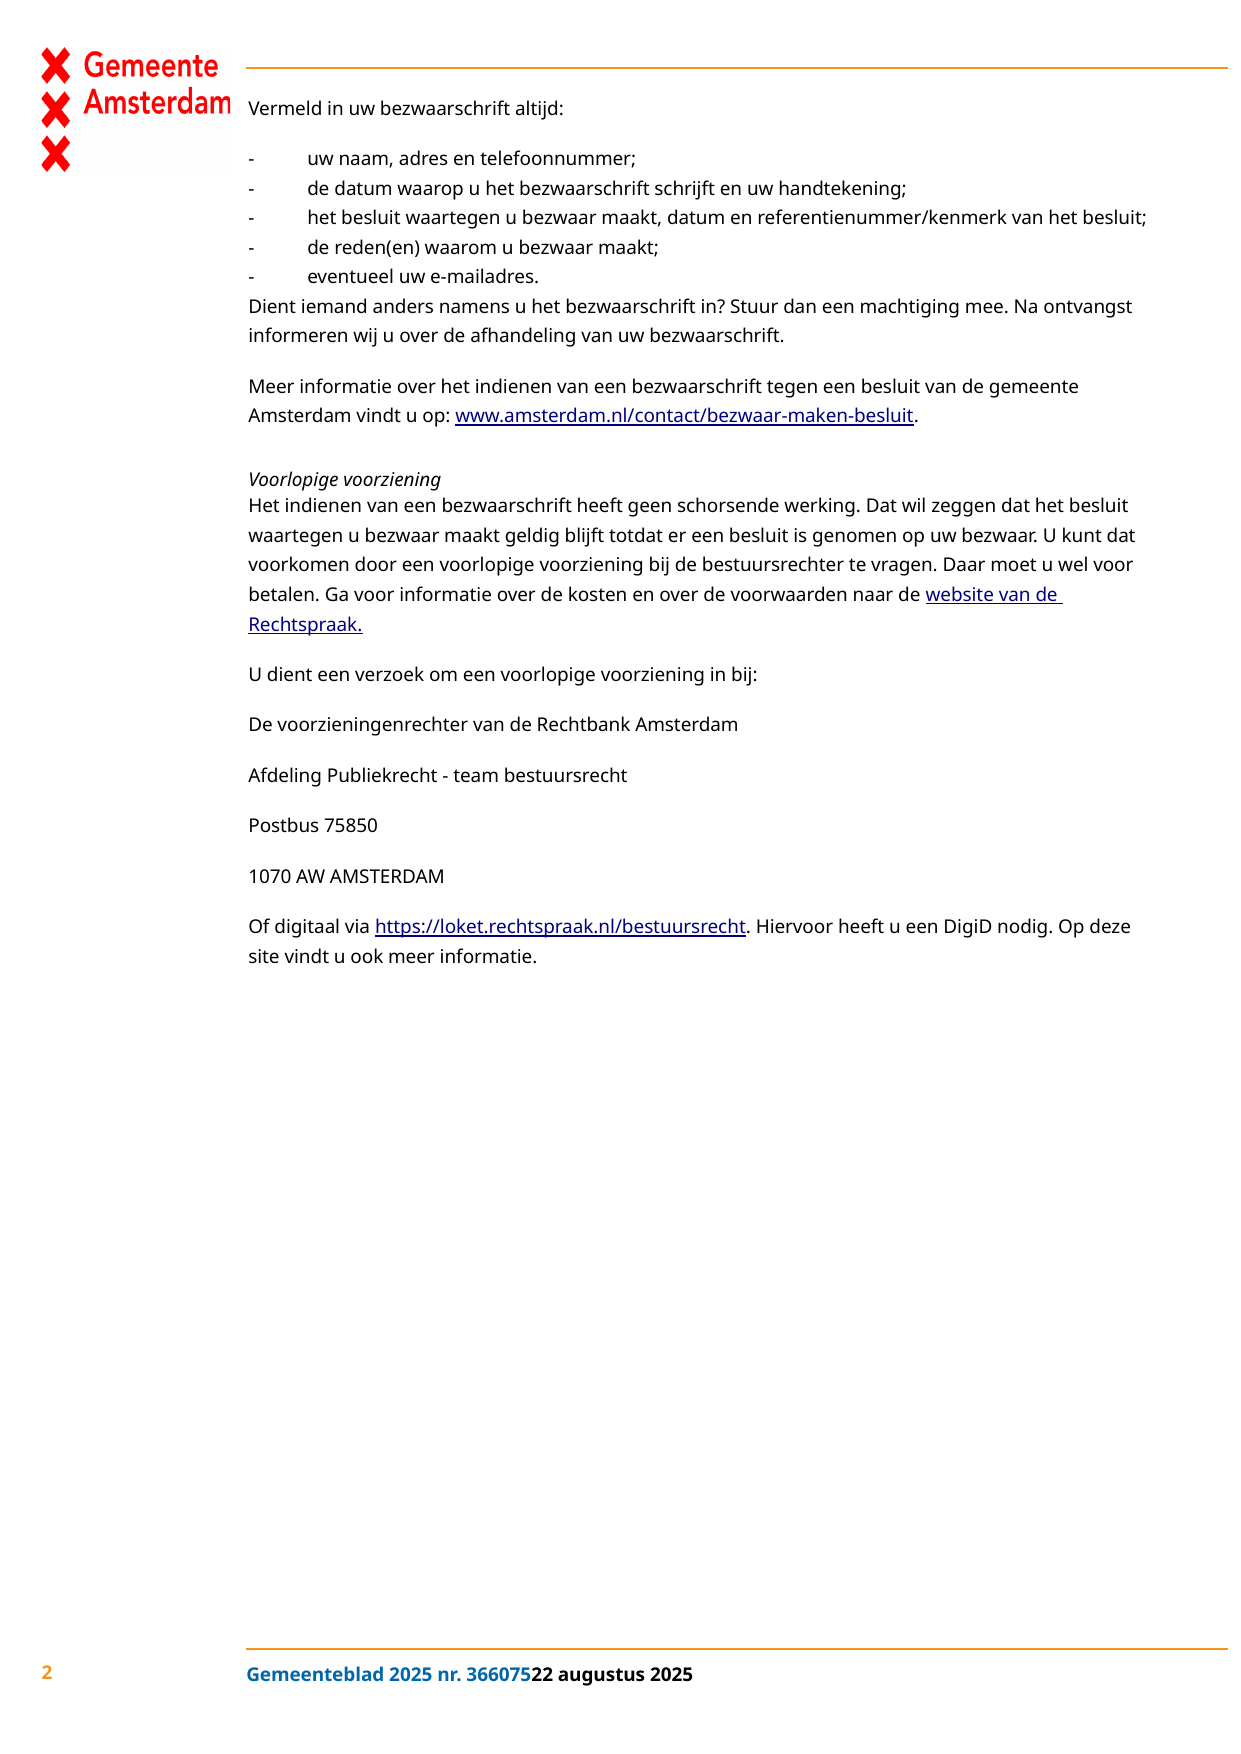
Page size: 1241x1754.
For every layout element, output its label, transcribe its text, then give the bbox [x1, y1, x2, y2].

list eventueel uw e-mailadres. [248, 263, 1152, 289]
list de datum waarop u het bezwaarschrift schrijft en uw handtekening; [248, 175, 1152, 201]
text Voorlopige voorziening [248, 467, 1152, 492]
text De voorzieningenrechter van de Rechtbank Amsterdam [248, 712, 1152, 737]
text Dient iemand anders namens u het bezwaarschrift in? Stuur dan een machtiging mee. Na ontvangst informeren wij u over de afhandeling van uw bezwaarschrift. [248, 293, 1152, 348]
text U dient een verzoek om een voorlopige voorziening in bij: [248, 661, 1152, 687]
text Meer informatie over het indienen van een bezwaarschrift tegen een besluit van de gemeente Amsterdam vindt u op: www.amsterdam.nl/contact/bezwaar-maken-besluit. [248, 373, 1152, 428]
list het besluit waartegen u bezwaar maakt, datum en referentienummer/kenmerk van het besluit; [248, 204, 1152, 230]
text Of digitaal via https://loket.rechtspraak.nl/bestuursrecht. Hiervoor heeft u een DigiD nodig. Op deze site vindt u ook meer informatie. [248, 913, 1152, 968]
list uw naam, adres en telefoonnummer; [248, 145, 1152, 171]
list de reden(en) waarom u bezwaar maakt; [248, 234, 1152, 260]
text Vermeld in uw bezwaarschrift altijd: [248, 95, 1152, 121]
text Afdeling Publiekrecht - team bestuursrecht [248, 762, 1152, 788]
text 1070 AW AMSTERDAM [248, 863, 1152, 888]
picture [41, 47, 231, 172]
text Het indienen van een bezwaarschrift heeft geen schorsende werking. Dat wil zeggen dat het besluit waartegen u bezwaar maakt geldig blijft totdat er een besluit is genomen op uw bezwaar. U kunt dat voorkomen door een voorlopige voorziening bij de bestuursrechter te vragen. Daar moet u wel voor betalen. Ga voor informatie over de kosten en over de voorwaarden naar de website van de Rechtspraak. [248, 492, 1152, 636]
text Postbus 75850 [248, 812, 1152, 838]
